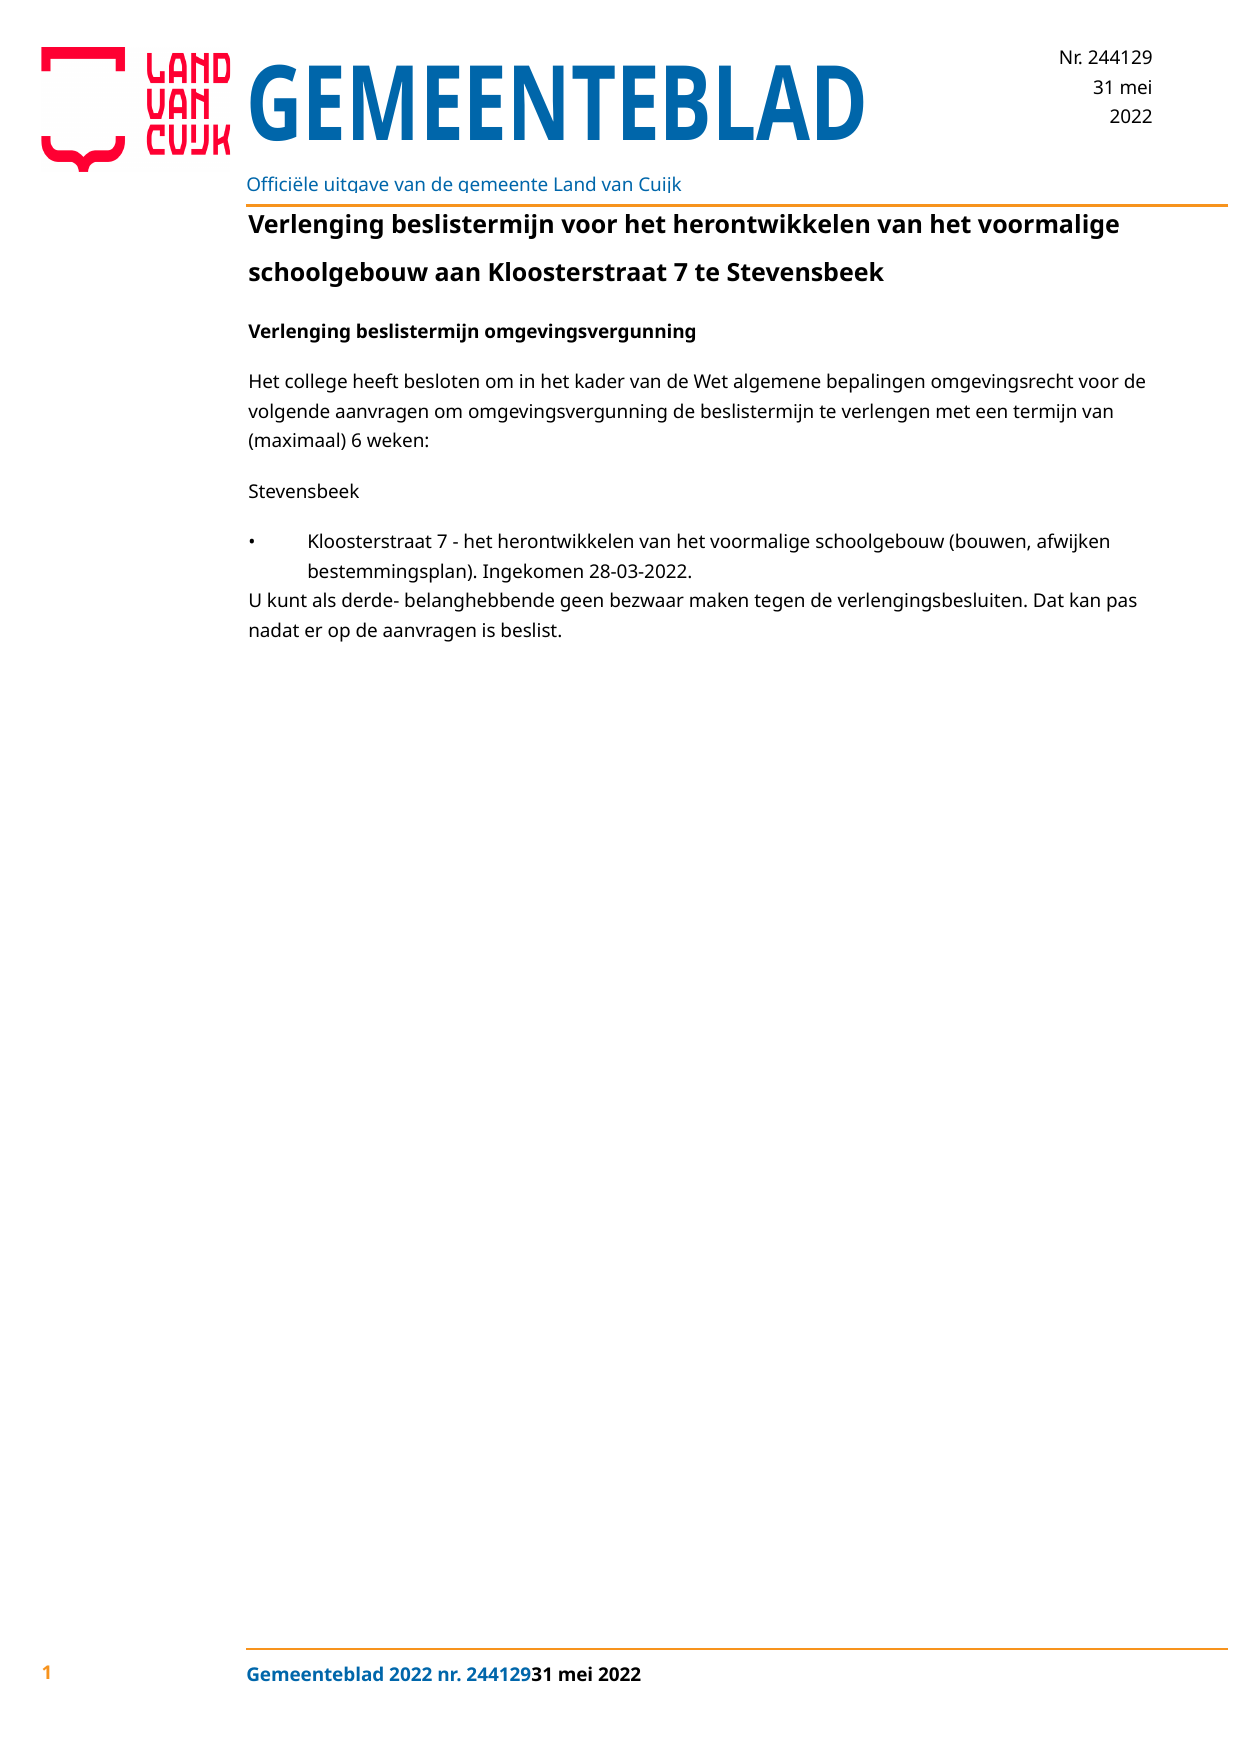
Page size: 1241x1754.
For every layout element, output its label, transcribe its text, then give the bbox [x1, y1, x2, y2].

list Kloosterstraat 7 - het herontwikkelen van het voormalige schoolgebouw (bouwen, afwijken bestemmingsplan). Ingekomen 28-03-2022. [248, 528, 1152, 584]
text Verlenging beslistermijn omgevingsvergunning [248, 318, 1152, 344]
text Stevensbeek [248, 478, 1152, 504]
text U kunt als derde- belanghebbende geen bezwaar maken tegen de verlengingsbesluiten. Dat kan pas nadat er op de aanvragen is beslist. [248, 587, 1152, 643]
picture [41, 47, 231, 172]
text Verlenging beslistermijn voor het herontwikkelen van het voormalige schoolgebouw aan Kloosterstraat 7 te Stevensbeek [248, 207, 1152, 288]
text Het college heeft besloten om in het kader van de Wet algemene bepalingen omgevingsrecht voor de volgende aanvragen om omgevingsvergunning de beslistermijn te verlengen met een termijn van (maximaal) 6 weken: [248, 368, 1152, 453]
